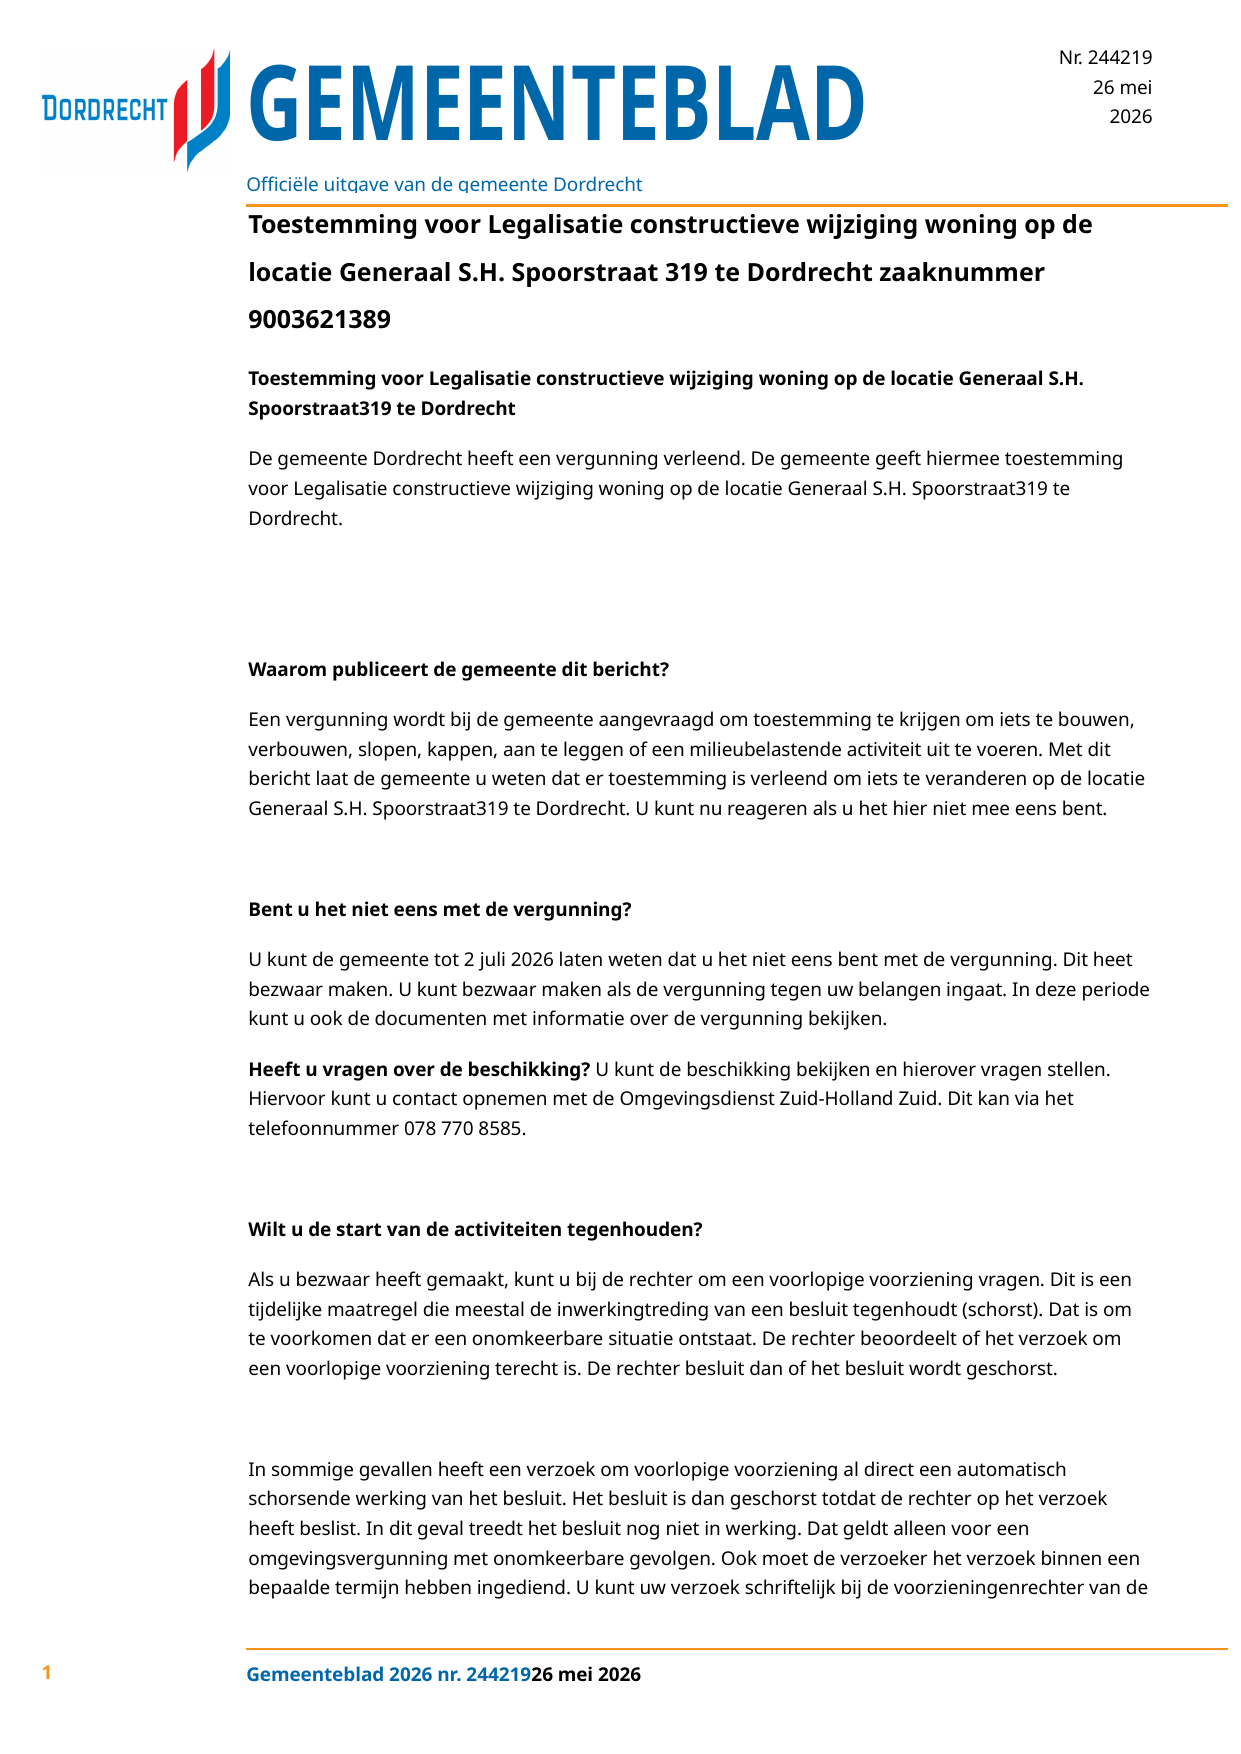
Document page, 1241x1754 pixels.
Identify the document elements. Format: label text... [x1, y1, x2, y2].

text Wilt u de start van de activiteiten tegenhouden? [248, 1216, 1152, 1242]
text Toestemming voor Legalisatie constructieve wijziging woning op de locatie Generaal S.H. Spoorstraat 319 te Dordrecht zaaknummer 9003621389 [248, 207, 1152, 336]
text Heeft u vragen over de beschikking? U kunt de beschikking bekijken en hierover vragen stellen. Hiervoor kunt u contact opnemen met de Omgevingsdienst Zuid-Holland Zuid. Dit kan via het telefoonnummer 078 770 8585. [248, 1056, 1152, 1141]
text Een vergunning wordt bij de gemeente aangevraagd om toestemming te krijgen om iets te bouwen, verbouwen, slopen, kappen, aan te leggen of een milieubelastende activiteit uit te voeren. Met dit bericht laat de gemeente u weten dat er toestemming is verleend om iets te veranderen op de locatie Generaal S.H. Spoorstraat319 te Dordrecht. U kunt nu reageren als u het hier niet mee eens bent. [248, 706, 1152, 821]
text In sommige gevallen heeft een verzoek om voorlopige voorziening al direct een automatisch schorsende werking van het besluit. Het besluit is dan geschorst totdat de rechter op het verzoek heeft beslist. In dit geval treedt het besluit nog niet in werking. Dat geldt alleen voor een omgevingsvergunning met onomkeerbare gevolgen. Ook moet de verzoeker het verzoek binnen een bepaalde termijn hebben ingediend. U kunt uw verzoek schriftelijk bij de voorzieningenrechter van de [248, 1456, 1152, 1600]
text Bent u het niet eens met de vergunning? [248, 896, 1152, 922]
picture [41, 47, 231, 172]
text De gemeente Dordrecht heeft een vergunning verleend. De gemeente geeft hiermee toestemming voor Legalisatie constructieve wijziging woning op de locatie Generaal S.H. Spoorstraat319 te Dordrecht. [248, 446, 1152, 530]
text Waarom publiceert de gemeente dit bericht? [248, 656, 1152, 682]
text Toestemming voor Legalisatie constructieve wijziging woning op de locatie Generaal S.H. Spoorstraat319 te Dordrecht [248, 366, 1152, 421]
text U kunt de gemeente tot 2 juli 2026 laten weten dat u het niet eens bent met de vergunning. Dit heet bezwaar maken. U kunt bezwaar maken als de vergunning tegen uw belangen ingaat. In deze periode kunt u ook de documenten met informatie over de vergunning bekijken. [248, 946, 1152, 1031]
text Als u bezwaar heeft gemaakt, kunt u bij de rechter om een voorlopige voorziening vragen. Dit is een tijdelijke maatregel die meestal de inwerkingtreding van een besluit tegenhoudt (schorst). Dat is om te voorkomen dat er een onomkeerbare situatie ontstaat. De rechter beoordeelt of het verzoek om een voorlopige voorziening terecht is. De rechter besluit dan of het besluit wordt geschorst. [248, 1266, 1152, 1381]
